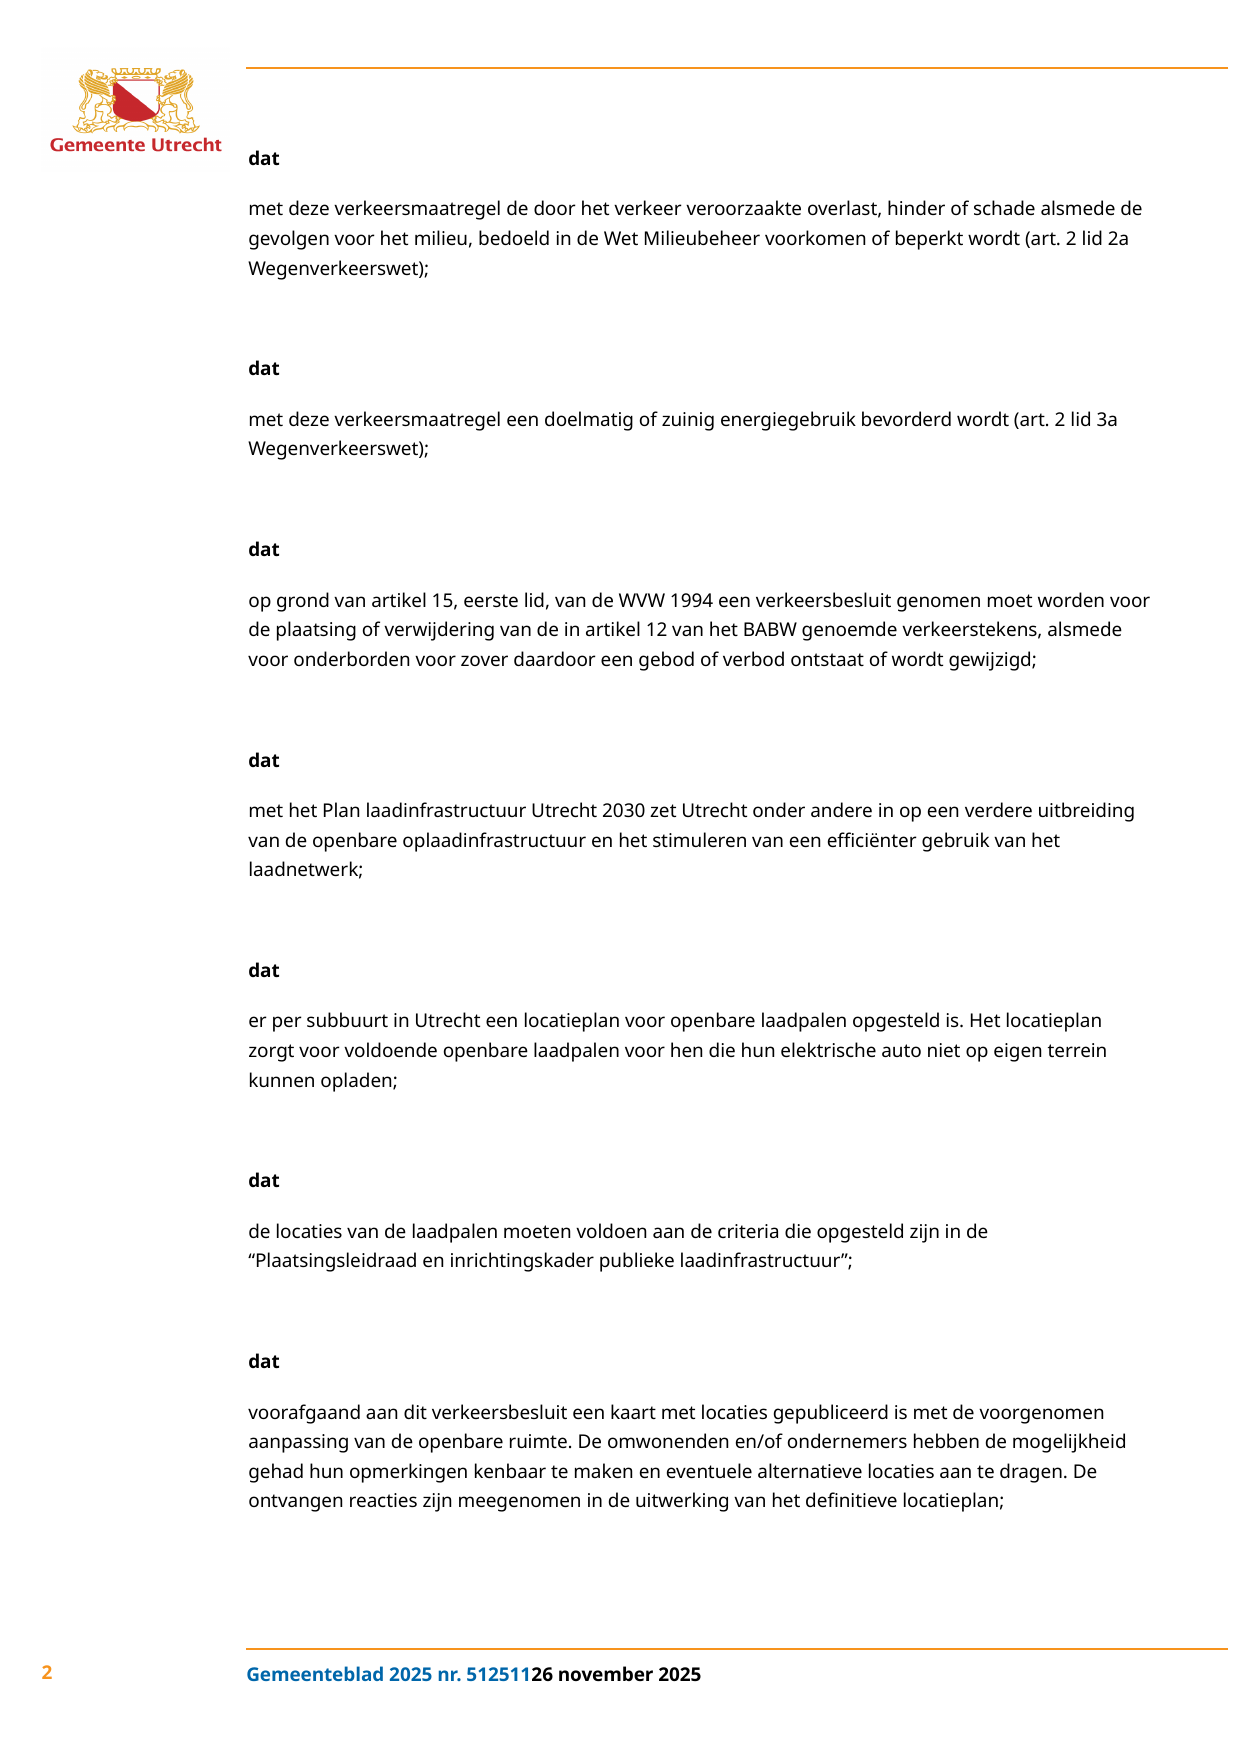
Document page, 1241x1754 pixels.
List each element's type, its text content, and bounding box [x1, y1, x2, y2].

text dat [248, 356, 1152, 381]
text dat [248, 536, 1152, 562]
text dat [248, 145, 1152, 171]
text dat [248, 1348, 1152, 1374]
text met deze verkeersmaatregel een doelmatig of zuinig energiegebruik bevorderd wordt (art. 2 lid 3a Wegenverkeerswet); [248, 406, 1152, 461]
text dat [248, 1168, 1152, 1193]
text met deze verkeersmaatregel de door het verkeer veroorzaakte overlast, hinder of schade alsmede de gevolgen voor het milieu, bedoeld in de Wet Milieubeheer voorkomen of beperkt wordt (art. 2 lid 2a Wegenverkeerswet); [248, 196, 1152, 281]
text op grond van artikel 15, eerste lid, van de WVW 1994 een verkeersbesluit genomen moet worden voor de plaatsing of verwijdering van de in artikel 12 van het BABW genoemde verkeerstekens, alsmede voor onderborden voor zover daardoor een gebod of verbod ontstaat of wordt gewijzigd; [248, 587, 1152, 672]
text de locaties van de laadpalen moeten voldoen aan de criteria die opgesteld zijn in de “Plaatsingsleidraad en inrichtingskader publieke laadinfrastructuur”; [248, 1218, 1152, 1273]
text voorafgaand aan dit verkeersbesluit een kaart met locaties gepubliceerd is met de voorgenomen aanpassing van de openbare ruimte. De omwonenden en/of ondernemers hebben de mogelijkheid gehad hun opmerkingen kenbaar te maken en eventuele alternatieve locaties aan te dragen. De ontvangen reacties zijn meegenomen in de uitwerking van het definitieve locatieplan; [248, 1399, 1152, 1513]
text er per subbuurt in Utrecht een locatieplan voor openbare laadpalen opgesteld is. Het locatieplan zorgt voor voldoende openbare laadpalen voor hen die hun elektrische auto niet op eigen terrein kunnen opladen; [248, 1008, 1152, 1093]
text met het Plan laadinfrastructuur Utrecht 2030 zet Utrecht onder andere in op een verdere uitbreiding van de openbare oplaadinfrastructuur en het stimuleren van een efficiënter gebruik van het laadnetwerk; [248, 797, 1152, 882]
text dat [248, 747, 1152, 773]
picture [41, 47, 231, 172]
text dat [248, 957, 1152, 983]
